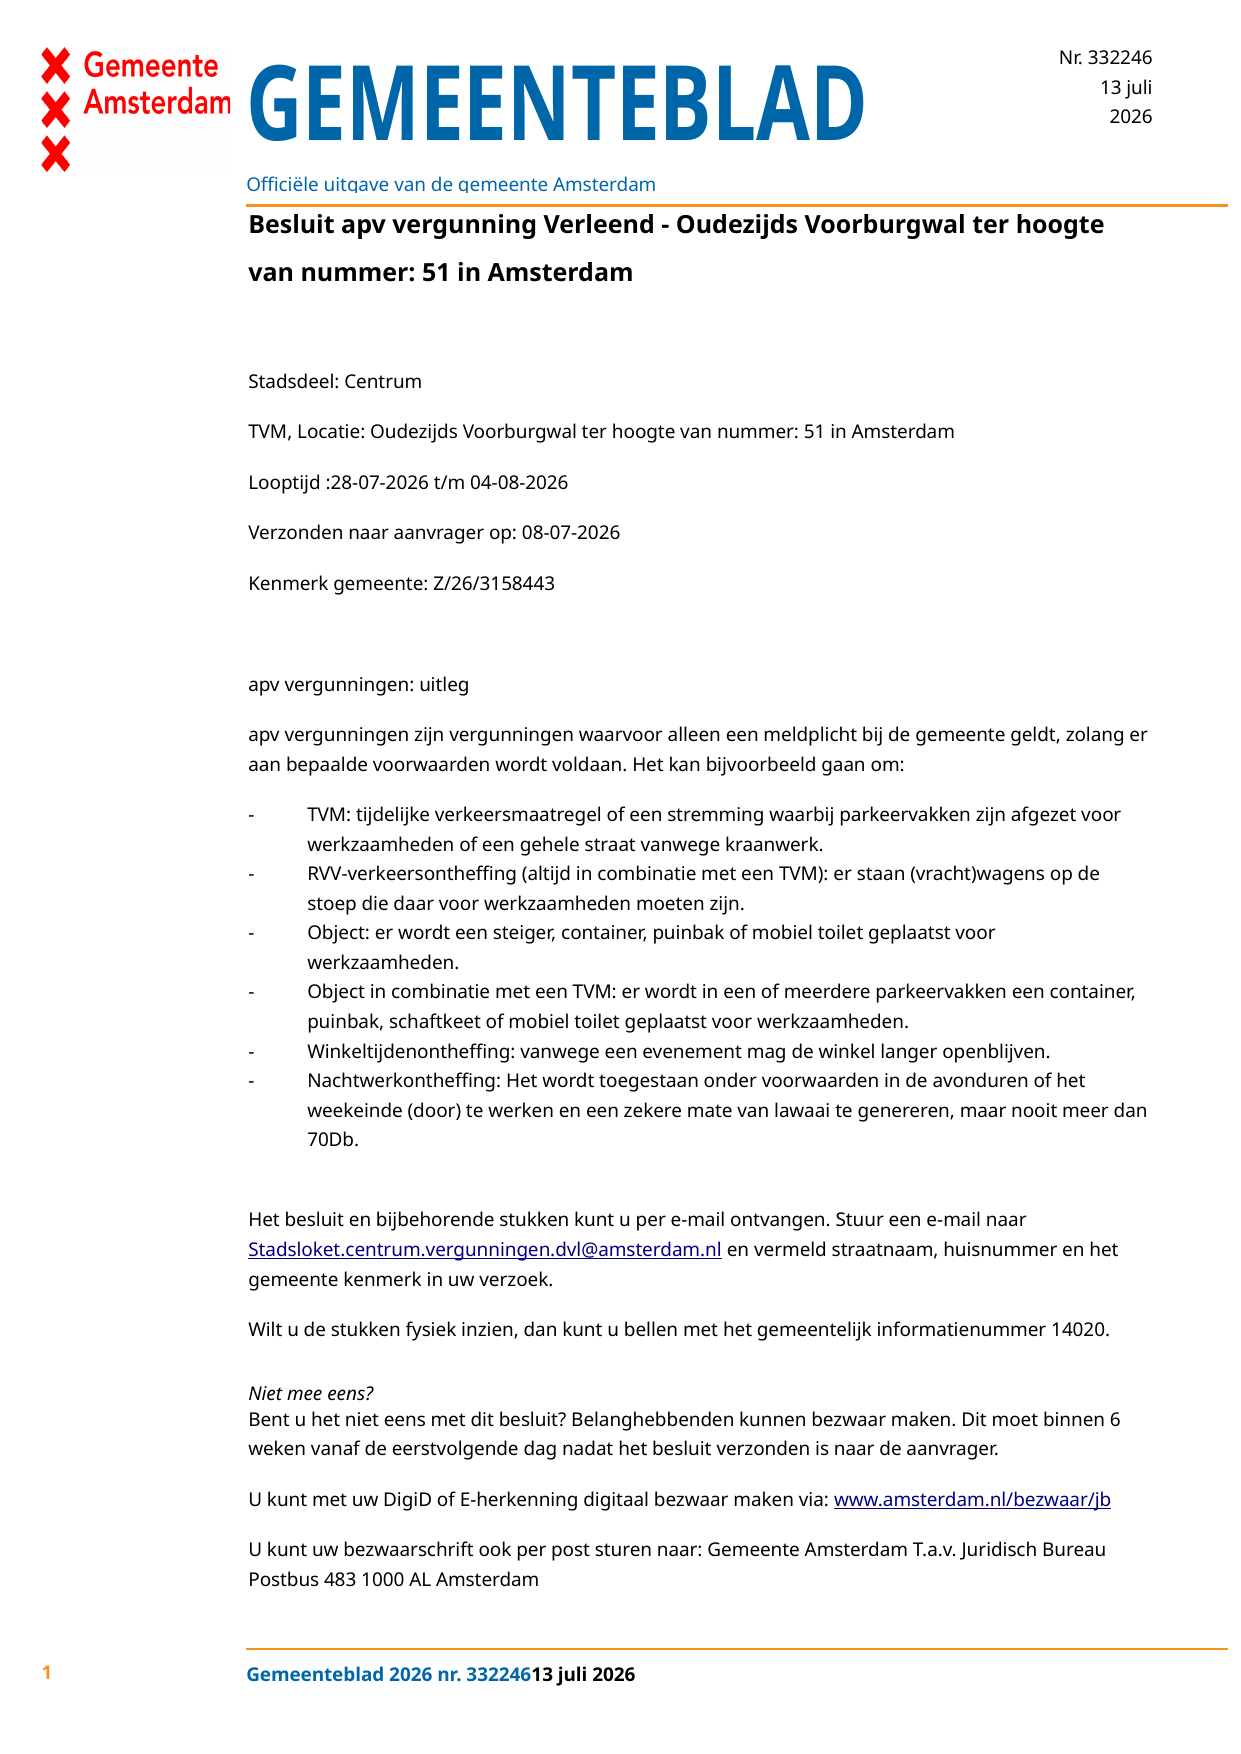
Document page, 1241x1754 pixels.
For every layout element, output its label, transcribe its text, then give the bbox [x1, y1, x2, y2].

text apv vergunningen zijn vergunningen waarvoor alleen een meldplicht bij de gemeente geldt, zolang er aan bepaalde voorwaarden wordt voldaan. Het kan bijvoorbeeld gaan om: [248, 721, 1152, 777]
list TVM: tijdelijke verkeersmaatregel of een stremming waarbij parkeervakken zijn afgezet voor werkzaamheden of een gehele straat vanwege kraanwerk. [248, 801, 1152, 857]
text Stadsdeel: Centrum [248, 368, 1152, 394]
text Kenmerk gemeente: Z/26/3158443 [248, 570, 1152, 596]
text Bent u het niet eens met dit besluit? Belanghebbenden kunnen bezwaar maken. Dit moet binnen 6 weken vanaf de eerstvolgende dag nadat het besluit verzonden is naar de aanvrager. [248, 1406, 1152, 1461]
text apv vergunningen: uitleg [248, 671, 1152, 697]
text Besluit apv vergunning Verleend - Oudezijds Voorburgwal ter hoogte van nummer: 51 in Amsterdam [248, 207, 1152, 288]
list Winkeltijdenontheffing: vanwege een evenement mag de winkel langer openblijven. [248, 1038, 1152, 1064]
list RVV-verkeersontheffing (altijd in combinatie met een TVM): er staan (vracht)wagens op de stoep die daar voor werkzaamheden moeten zijn. [248, 860, 1152, 916]
text U kunt met uw DigiD of E-herkenning digitaal bezwaar maken via: www.amsterdam.nl/bezwaar/jb [248, 1486, 1152, 1512]
list Object: er wordt een steiger, container, puinbak of mobiel toilet geplaatst voor werkzaamheden. [248, 919, 1152, 975]
text Niet mee eens? [248, 1380, 1152, 1406]
picture [41, 47, 231, 172]
list Nachtwerkontheffing: Het wordt toegestaan onder voorwaarden in de avonduren of het weekeinde (door) te werken en een zekere mate van lawaai te genereren, maar nooit meer dan 70Db. [248, 1067, 1152, 1152]
text Verzonden naar aanvrager op: 08-07-2026 [248, 519, 1152, 545]
text U kunt uw bezwaarschrift ook per post sturen naar: Gemeente Amsterdam T.a.v. Juridisch Bureau Postbus 483 1000 AL Amsterdam [248, 1536, 1152, 1592]
list Object in combinatie met een TVM: er wordt in een of meerdere parkeervakken een container, puinbak, schaftkeet of mobiel toilet geplaatst voor werkzaamheden. [248, 979, 1152, 1034]
text TVM, Locatie: Oudezijds Voorburgwal ter hoogte van nummer: 51 in Amsterdam [248, 419, 1152, 444]
text Wilt u de stukken fysiek inzien, dan kunt u bellen met het gemeentelijk informatienummer 14020. [248, 1316, 1152, 1342]
text Het besluit en bijbehorende stukken kunt u per e-mail ontvangen. Stuur een e-mail naar Stadsloket.centrum.vergunningen.dvl@amsterdam.nl en vermeld straatnaam, huisnummer en het gemeente kenmerk in uw verzoek. [248, 1207, 1152, 1292]
text Looptijd :28-07-2026 t/m 04-08-2026 [248, 469, 1152, 495]
